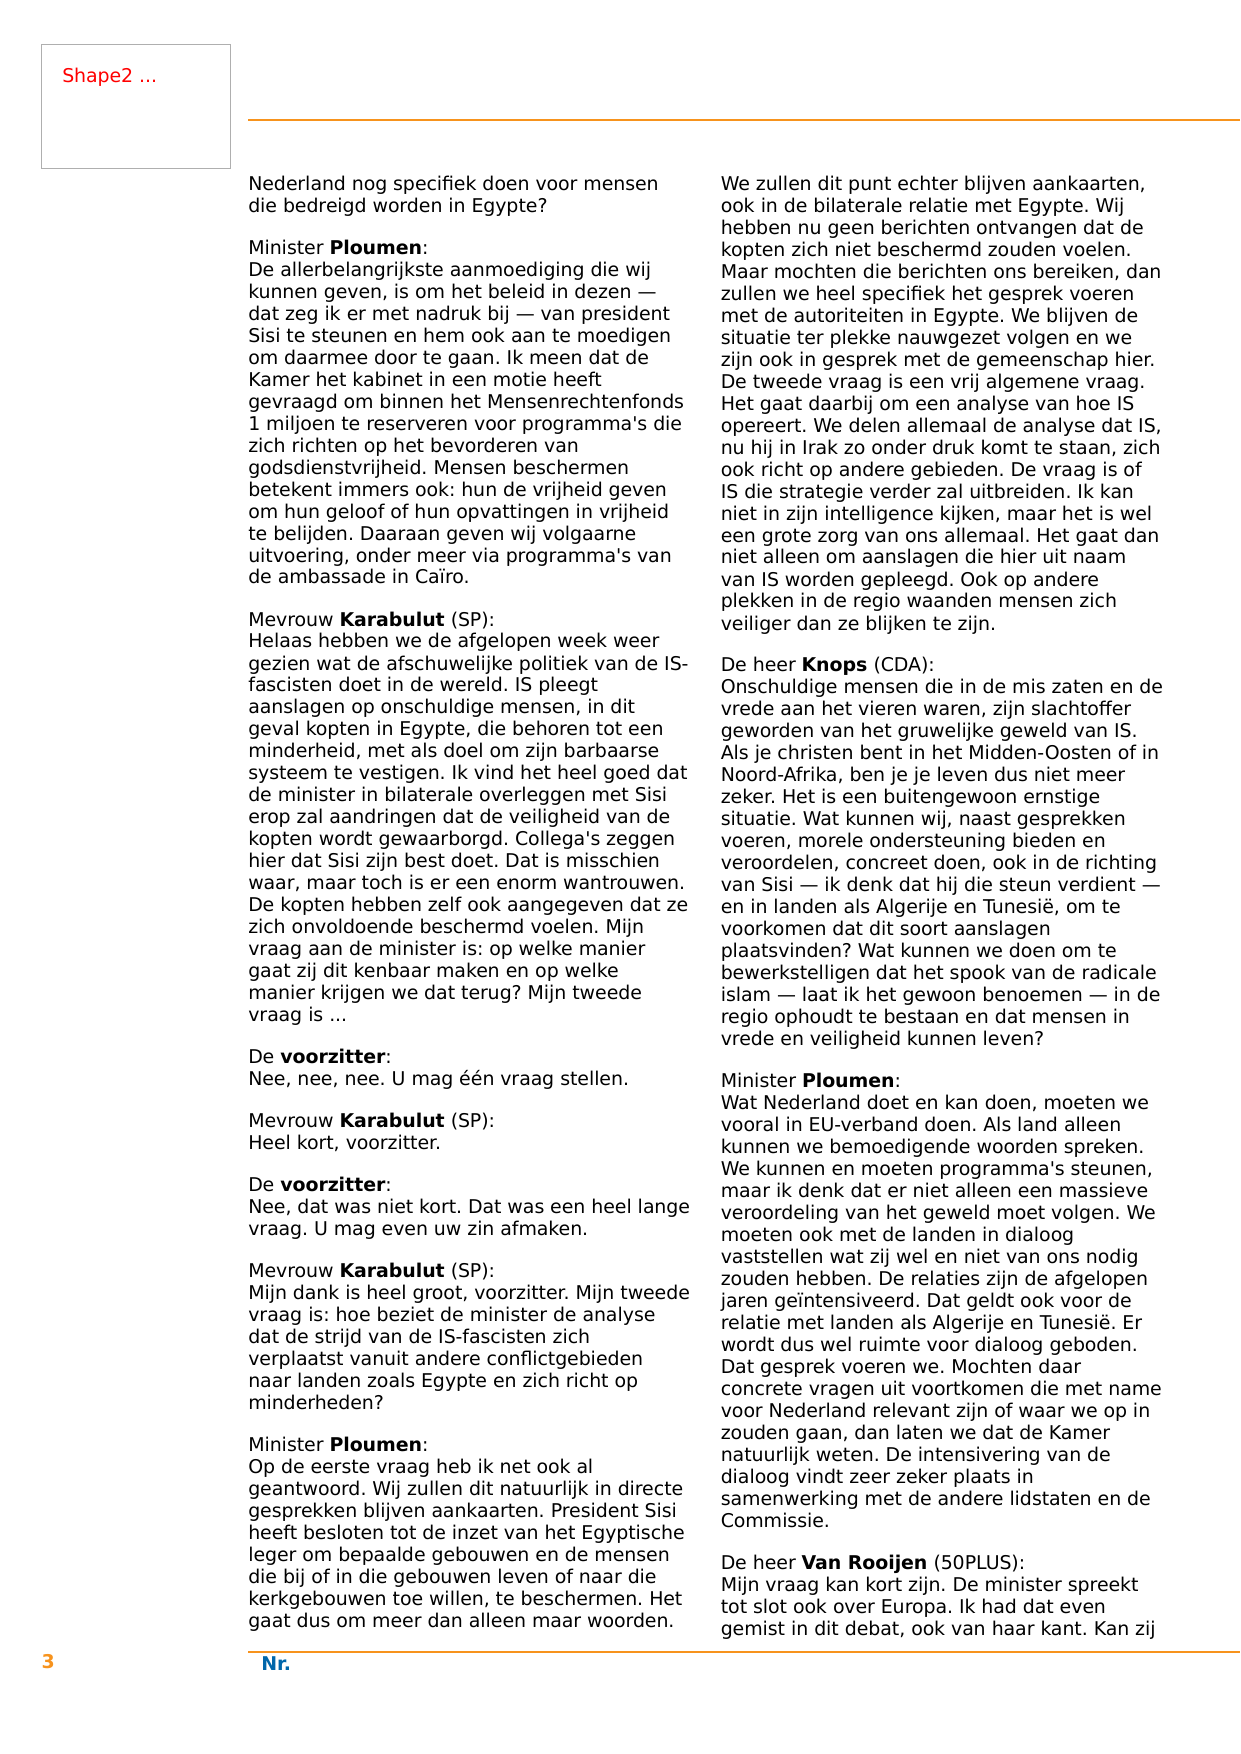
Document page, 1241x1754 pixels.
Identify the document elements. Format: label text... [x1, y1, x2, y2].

text Mijn dank is heel groot, voorzitter. Mijn tweede vraag is: hoe beziet de minister de analyse dat de strijd van de IS-fascisten zich verplaatst vanuit andere conflictgebieden naar landen zoals Egypte en zich richt op minderheden? [248, 1282, 691, 1414]
text Mevrouw Karabulut (SP): [248, 1260, 691, 1282]
text Nederland nog specifiek doen voor mensen die bedreigd worden in Egypte? [248, 173, 691, 217]
text Mijn vraag kan kort zijn. De minister spreekt tot slot ook over Europa. Ik had dat even gemist in dit debat, ook van haar kant. Kan zij [721, 1573, 1163, 1639]
text Helaas hebben we de afgelopen week weer gezien wat de afschuwelijke politiek van de IS-fascisten doet in de wereld. IS pleegt aanslagen op onschuldige mensen, in dit geval kopten in Egypte, die behoren tot een minderheid, met als doel om zijn barbaarse systeem te vestigen. Ik vind het heel goed dat de minister in bilaterale overleggen met Sisi erop zal aandringen dat de veiligheid van de kopten wordt gewaarborgd. Collega's zeggen hier dat Sisi zijn best doet. Dat is misschien waar, maar toch is er een enorm wantrouwen. De kopten hebben zelf ook aangegeven dat ze zich onvoldoende beschermd voelen. Mijn vraag aan de minister is: op welke manier gaat zij dit kenbaar maken en op welke manier krijgen we dat terug? Mijn tweede vraag is ... [248, 630, 691, 1026]
text Wat Nederland doet en kan doen, moeten we vooral in EU-verband doen. Als land alleen kunnen we bemoedigende woorden spreken. We kunnen en moeten programma's steunen, maar ik denk dat er niet alleen een massieve veroordeling van het geweld moet volgen. We moeten ook met de landen in dialoog vaststellen wat zij wel en niet van ons nodig zouden hebben. De relaties zijn de afgelopen jaren geïntensiveerd. Dat geldt ook voor de relatie met landen als Algerije en Tunesië. Er wordt dus wel ruimte voor dialoog geboden. Dat gesprek voeren we. Mochten daar concrete vragen uit voortkomen die met name voor Nederland relevant zijn of waar we op in zouden gaan, dan laten we dat de Kamer natuurlijk weten. De intensivering van de dialoog vindt zeer zeker plaats in samenwerking met de andere lidstaten en de Commissie. [721, 1092, 1163, 1532]
text We zullen dit punt echter blijven aankaarten, ook in de bilaterale relatie met Egypte. Wij hebben nu geen berichten ontvangen dat de kopten zich niet beschermd zouden voelen. Maar mochten die berichten ons bereiken, dan zullen we heel specifiek het gesprek voeren met de autoriteiten in Egypte. We blijven de situatie ter plekke nauwgezet volgen en we zijn ook in gesprek met de gemeenschap hier. [721, 173, 1163, 371]
text Nee, nee, nee. U mag één vraag stellen. [248, 1068, 691, 1090]
text De voorzitter: [248, 1046, 691, 1068]
text Onschuldige mensen die in de mis zaten en de vrede aan het vieren waren, zijn slachtoffer geworden van het gruwelijke geweld van IS. Als je christen bent in het Midden-Oosten of in Noord-Afrika, ben je je leven dus niet meer zeker. Het is een buitengewoon ernstige situatie. Wat kunnen wij, naast gesprekken voeren, morele ondersteuning bieden en veroordelen, concreet doen, ook in de richting van Sisi — ik denk dat hij die steun verdient — en in landen als Algerije en Tunesië, om te voorkomen dat dit soort aanslagen plaatsvinden? Wat kunnen we doen om te bewerkstelligen dat het spook van de radicale islam — laat ik het gewoon benoemen — in de regio ophoudt te bestaan en dat mensen in vrede en veiligheid kunnen leven? [721, 676, 1163, 1050]
text De tweede vraag is een vrij algemene vraag. Het gaat daarbij om een analyse van hoe IS opereert. We delen allemaal de analyse dat IS, nu hij in Irak zo onder druk komt te staan, zich ook richt op andere gebieden. De vraag is of IS die strategie verder zal uitbreiden. Ik kan niet in zijn intelligence kijken, maar het is wel een grote zorg van ons allemaal. Het gaat dan niet alleen om aanslagen die hier uit naam van IS worden gepleegd. Ook op andere plekken in de regio waanden mensen zich veiliger dan ze blijken te zijn. [721, 371, 1163, 634]
text De voorzitter: [248, 1174, 691, 1196]
text Mevrouw Karabulut (SP): [248, 608, 691, 630]
text Minister Ploumen: [248, 1434, 691, 1456]
text Op de eerste vraag heb ik net ook al geantwoord. Wij zullen dit natuurlijk in directe gesprekken blijven aankaarten. President Sisi heeft besloten tot de inzet van het Egyptische leger om bepaalde gebouwen en de mensen die bij of in die gebouwen leven of naar die kerkgebouwen toe willen, te beschermen. Het gaat dus om meer dan alleen maar woorden. [248, 1456, 691, 1632]
text Mevrouw Karabulut (SP): [248, 1110, 691, 1132]
text Minister Ploumen: [721, 1070, 1163, 1092]
text Minister Ploumen: [248, 237, 691, 259]
text De heer Van Rooijen (50PLUS): [721, 1552, 1163, 1573]
text De allerbelangrijkste aanmoediging die wij kunnen geven, is om het beleid in dezen — dat zeg ik er met nadruk bij — van president Sisi te steunen en hem ook aan te moedigen om daarmee door te gaan. Ik meen dat de Kamer het kabinet in een motie heeft gevraagd om binnen het Mensenrechtenfonds 1 miljoen te reserveren voor programma's die zich richten op het bevorderen van godsdienstvrijheid. Mensen beschermen betekent immers ook: hun de vrijheid geven om hun geloof of hun opvattingen in vrijheid te belijden. Daaraan geven wij volgaarne uitvoering, onder meer via programma's van de ambassade in Caïro. [248, 259, 691, 588]
text Nee, dat was niet kort. Dat was een heel lange vraag. U mag even uw zin afmaken. [248, 1196, 691, 1240]
text Heel kort, voorzitter. [248, 1132, 691, 1154]
text De heer Knops (CDA): [721, 654, 1163, 676]
